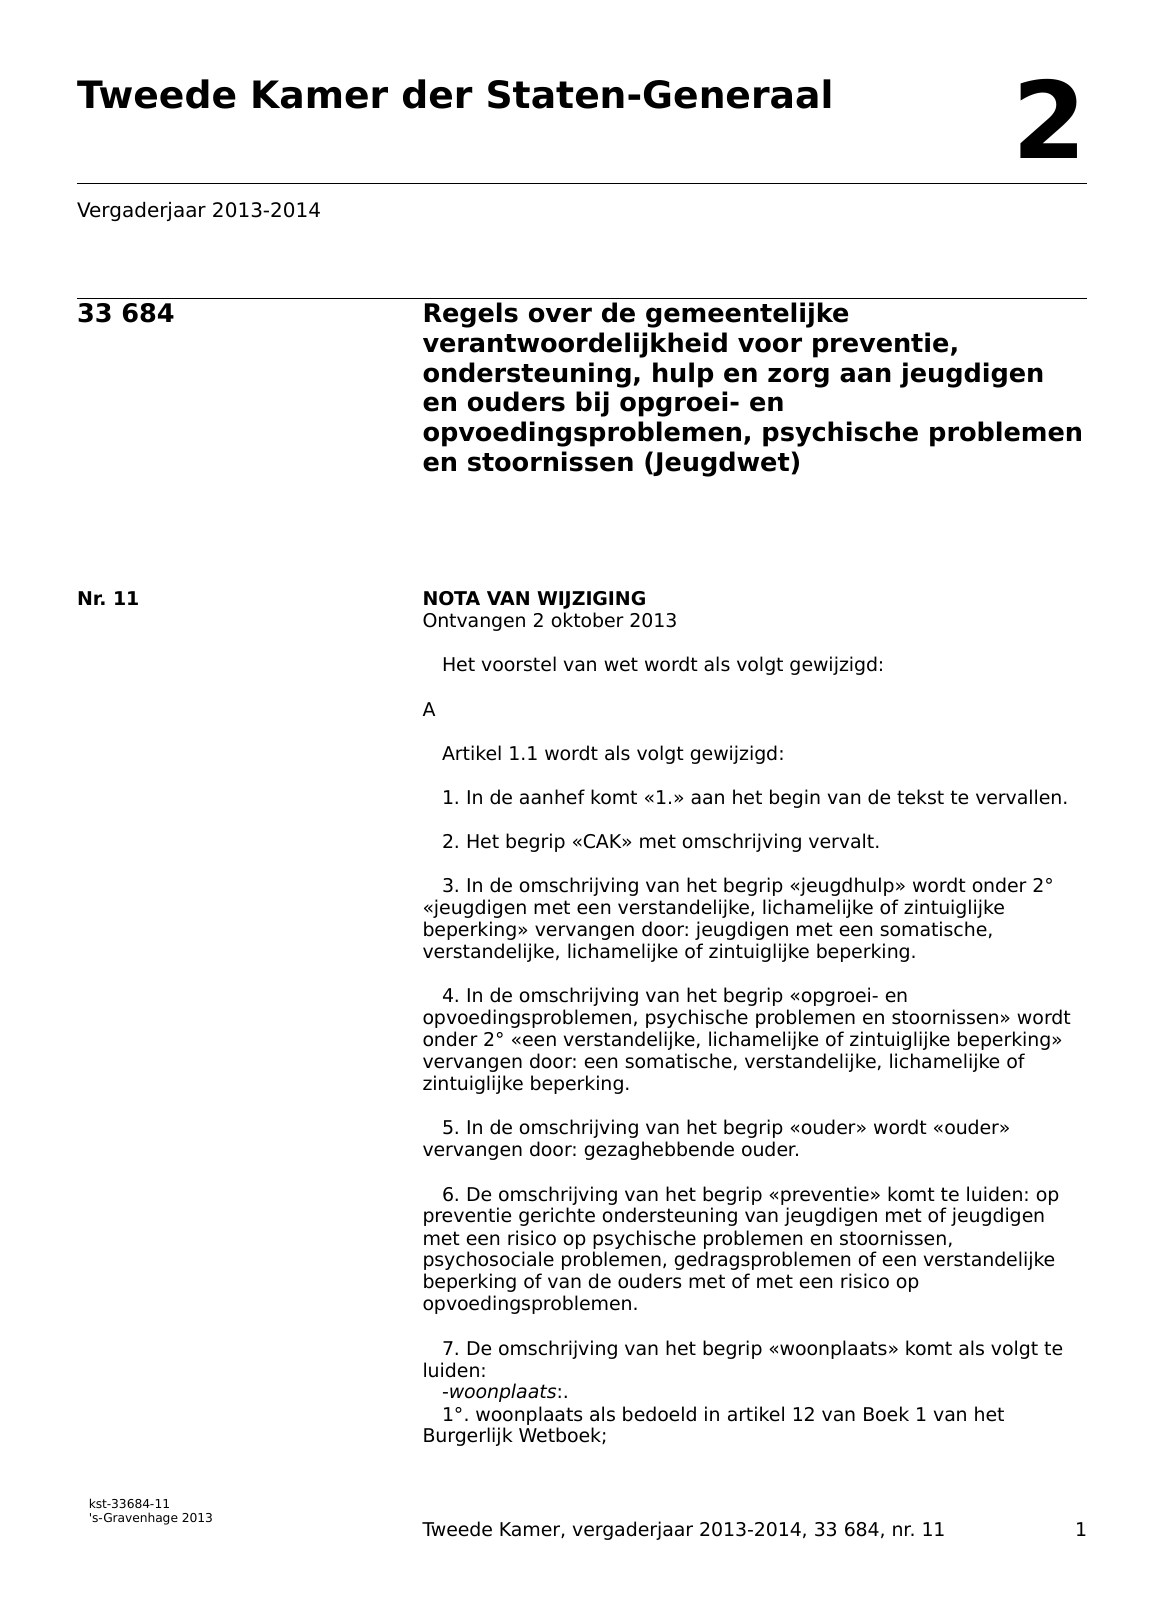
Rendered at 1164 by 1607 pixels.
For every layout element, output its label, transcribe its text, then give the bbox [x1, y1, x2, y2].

subtitle Nr. 11 NOTA VAN WIJZIGING [77, 588, 1087, 610]
text 1°. woonplaats als bedoeld in artikel 12 van Boek 1 van het Burgerlijk Wetboek; [422, 1403, 1087, 1447]
text 4. In de omschrijving van het begrip «opgroei- en opvoedingsproblemen, psychische problemen en stoornissen» wordt onder 2° «een verstandelijke, lichamelijke of zintuiglijke beperking» vervangen door: een somatische, verstandelijke, lichamelijke of zintuiglijke beperking. [422, 985, 1087, 1095]
table_header Tweede Kamer der Staten-Generaal [77, 59, 886, 183]
text 7. De omschrijving van het begrip «woonplaats» komt als volgt te luiden: [422, 1337, 1087, 1381]
text 6. De omschrijving van het begrip «preventie» komt te luiden: op preventie gerichte ondersteuning van jeugdigen met of jeugdigen met een risico op psychische problemen en stoornissen, psychosociale problemen, gedragsproblemen of een verstandelijke beperking of van de ouders met of met een risico op opvoedingsproblemen. [422, 1183, 1087, 1315]
text 's-Gravenhage 2013 [88, 1511, 323, 1525]
text Het voorstel van wet wordt als volgt gewijzigd: [422, 654, 1087, 676]
text 3. In de omschrijving van het begrip «jeugdhulp» wordt onder 2° «jeugdigen met een verstandelijke, lichamelijke of zintuiglijke beperking» vervangen door: jeugdigen met een somatische, verstandelijke, lichamelijke of zintuiglijke beperking. [422, 875, 1087, 963]
subtitle A [422, 698, 1087, 720]
subtitle 33 684 Regels over de gemeentelijke verantwoordelijkheid voor preventie, ondersteuning, hulp en zorg aan jeugdigen en ouders bij opgroei- en opvoedingsproblemen, psychische problemen en stoornissen (Jeugdwet) [77, 299, 1087, 477]
text Ontvangen 2 oktober 2013 [422, 610, 1087, 632]
text 1. In de aanhef komt «1.» aan het begin van de tekst te vervallen. [422, 787, 1087, 809]
text 2. Het begrip «CAK» met omschrijving vervalt. [422, 831, 1087, 853]
text 5. In de omschrijving van het begrip «ouder» wordt «ouder» vervangen door: gezaghebbende ouder. [422, 1117, 1087, 1161]
table_header 2 [886, 59, 1087, 183]
text kst-33684-11 [88, 1497, 323, 1511]
text -woonplaats:. [422, 1381, 1087, 1403]
text Artikel 1.1 wordt als volgt gewijzigd: [422, 743, 1087, 764]
table_cell Vergaderjaar 2013-2014 [77, 184, 1087, 298]
